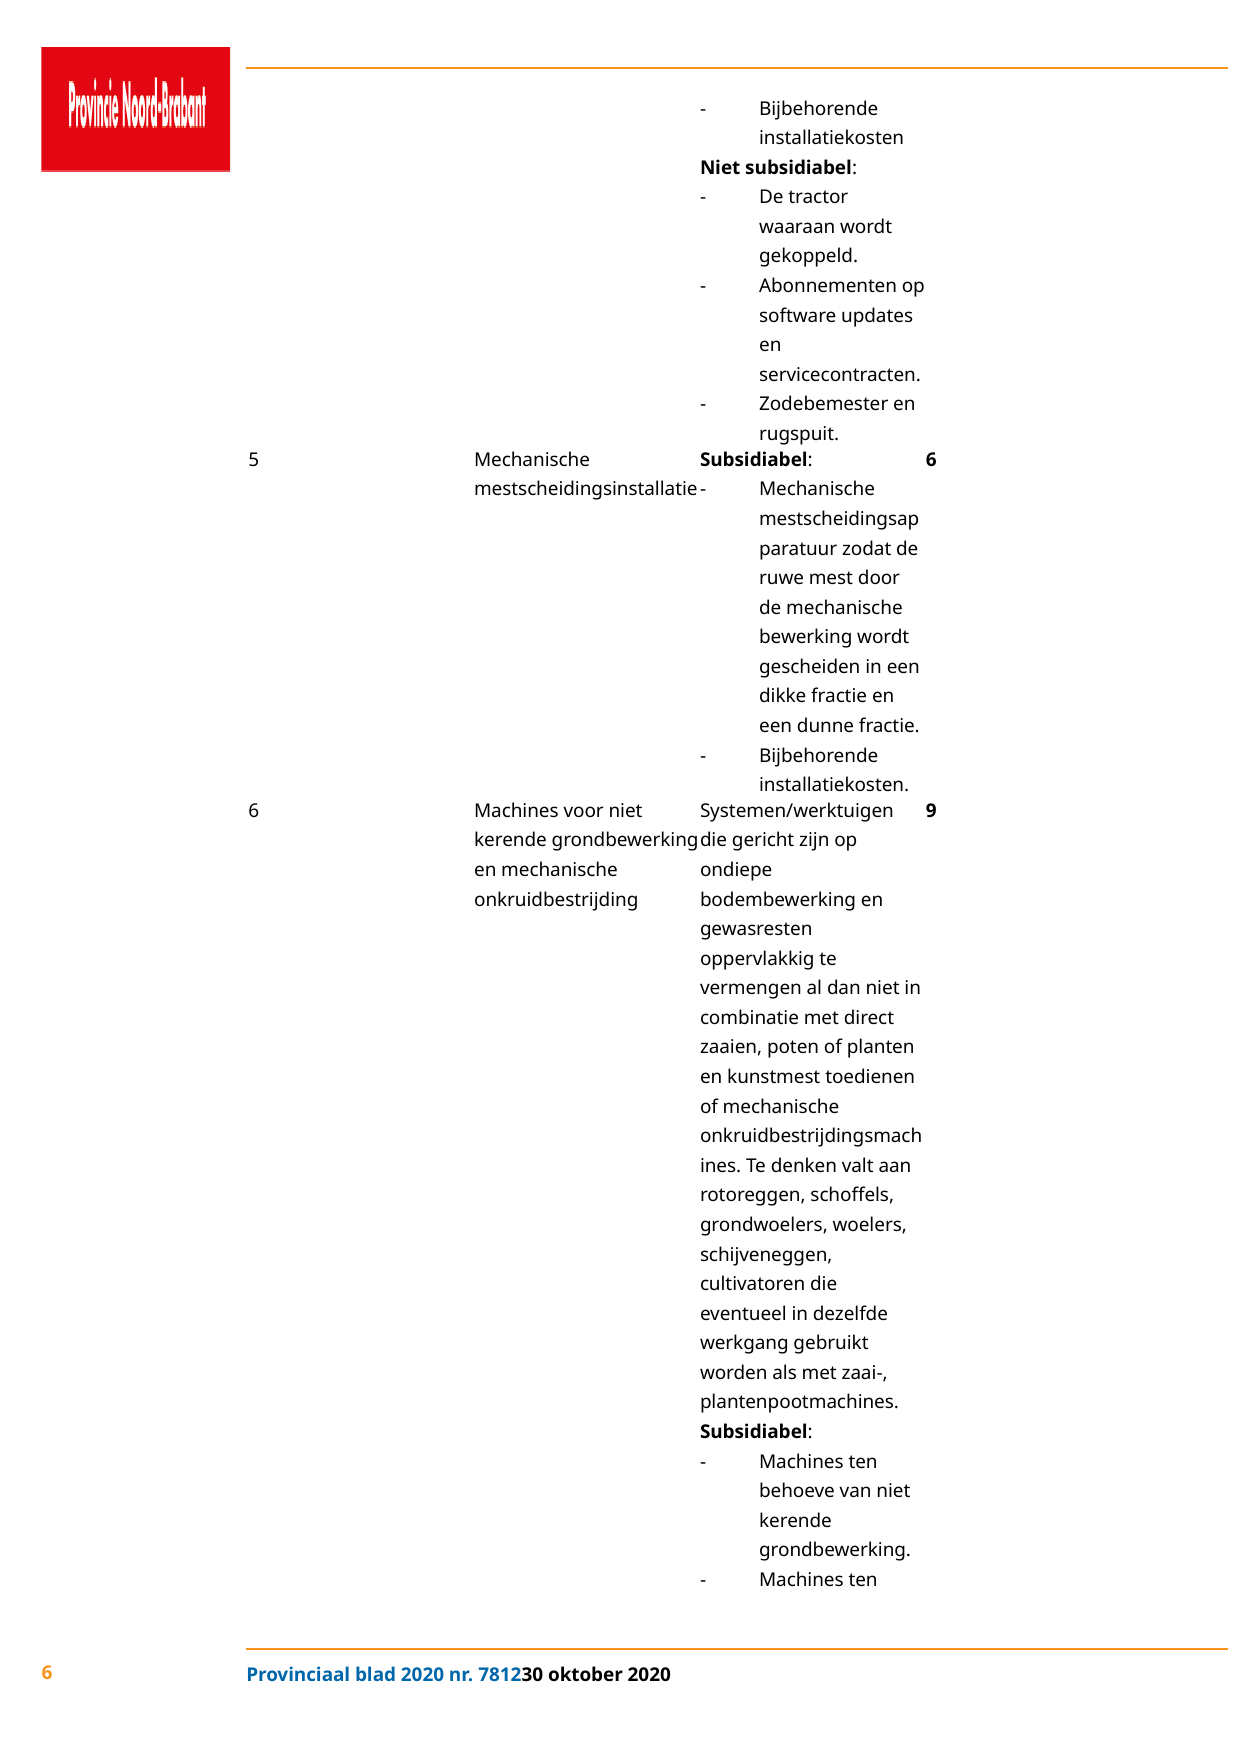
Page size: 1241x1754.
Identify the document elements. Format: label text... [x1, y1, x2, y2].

table_cell 6 [926, 446, 1152, 797]
table_cell 9 [926, 797, 1152, 1592]
table_cell 6 [248, 797, 474, 1592]
table_cell [926, 95, 1152, 446]
table_cell Machines voor niet kerende grondbewerking en mechanische onkruidbestrijding [474, 797, 700, 1592]
table_cell Systemen/werktuigen die gericht zijn op ondiepe bodembewerking en gewasresten oppervlakkig te vermengen al dan niet in combinatie met direct zaaien, poten of planten en kunstmest toedienen of mechanische onkruidbestrijdingsmachines. Te denken valt aan rotoreggen, schoffels, grondwoelers, woelers, schijveneggen, cultivatoren die eventueel in dezelfde werkgang gebruikt worden als met zaai-, plantenpootmachines. Subsidiabel: Machines ten behoeve van niet kerende grondbewerking. Machines ten [700, 797, 926, 1592]
picture [41, 47, 231, 172]
table_cell Subsidiabel: Mechanische mestscheidingsapparatuur zodat de ruwe mest door de mechanische bewerking wordt gescheiden in een dikke fractie en een dunne fractie. Bijbehorende installatiekosten. [700, 446, 926, 797]
table_cell Mechanische mestscheidingsinstallatie [474, 446, 700, 797]
table_cell 5 [248, 446, 474, 797]
table_cell [248, 95, 474, 446]
table_cell Bijbehorende installatiekosten Niet subsidiabel: De tractor waaraan wordt gekoppeld. Abonnementen op software updates en servicecontracten. Zodebemester en rugspuit. [700, 95, 926, 446]
table_cell [474, 95, 700, 446]
